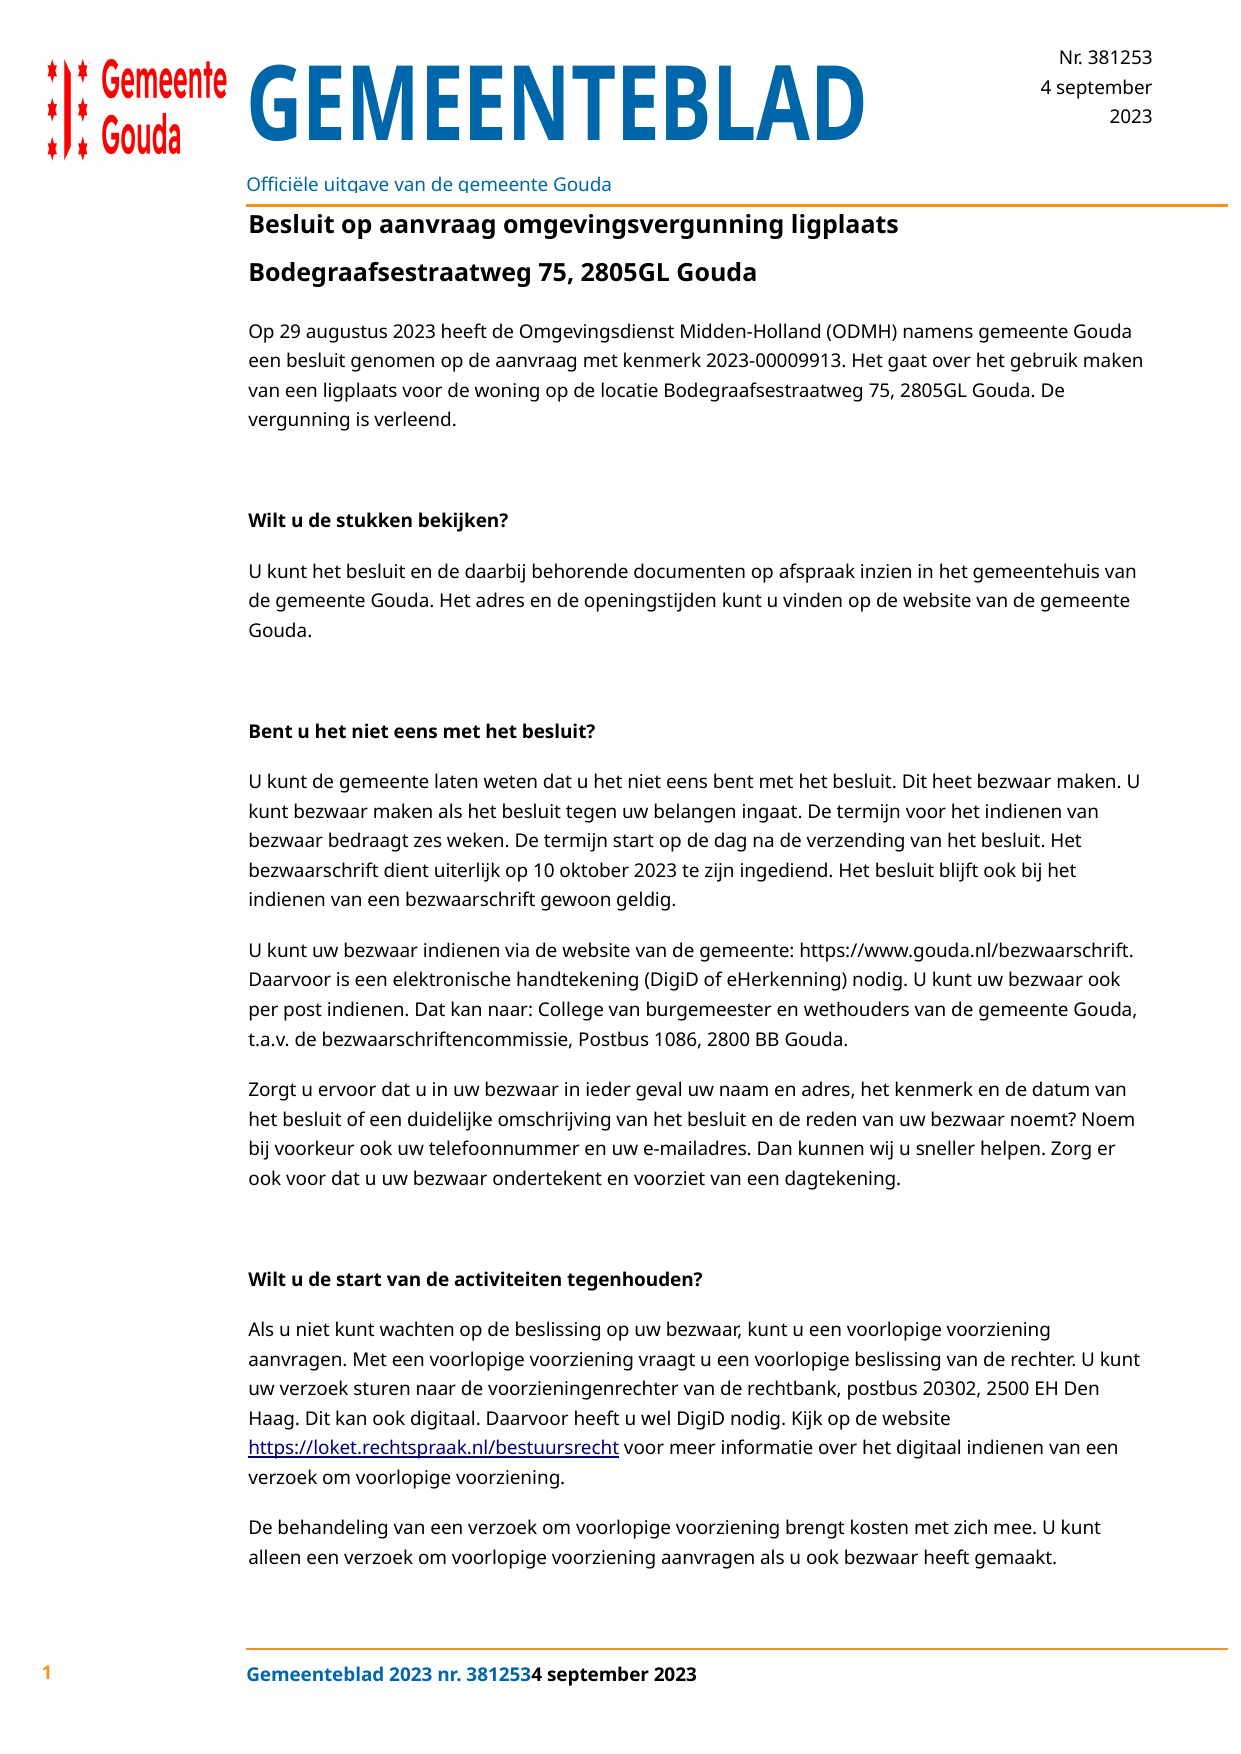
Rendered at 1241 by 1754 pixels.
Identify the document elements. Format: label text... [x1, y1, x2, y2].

text Bent u het niet eens met het besluit? [248, 718, 1152, 744]
picture [41, 47, 231, 172]
text Als u niet kunt wachten op de beslissing op uw bezwaar, kunt u een voorlopige voorziening aanvragen. Met een voorlopige voorziening vraagt u een voorlopige beslissing van de rechter. U kunt uw verzoek sturen naar de voorzieningenrechter van de rechtbank, postbus 20302, 2500 EH Den Haag. Dit kan ook digitaal. Daarvoor heeft u wel DigiD nodig. Kijk op de website https://loket.rechtspraak.nl/bestuursrecht voor meer informatie over het digitaal indienen van een verzoek om voorlopige voorziening. [248, 1316, 1152, 1490]
text U kunt uw bezwaar indienen via de website van de gemeente: https://www.gouda.nl/bezwaarschrift. Daarvoor is een elektronische handtekening (DigiD of eHerkenning) nodig. U kunt uw bezwaar ook per post indienen. Dat kan naar: College van burgemeester en wethouders van de gemeente Gouda, t.a.v. de bezwaarschriftencommissie, Postbus 1086, 2800 BB Gouda. [248, 937, 1152, 1052]
text U kunt het besluit en de daarbij behorende documenten op afspraak inzien in het gemeentehuis van de gemeente Gouda. Het adres en de openingstijden kunt u vinden op de website van de gemeente Gouda. [248, 558, 1152, 643]
text U kunt de gemeente laten weten dat u het niet eens bent met het besluit. Dit heet bezwaar maken. U kunt bezwaar maken als het besluit tegen uw belangen ingaat. De termijn voor het indienen van bezwaar bedraagt zes weken. De termijn start op de dag na de verzending van het besluit. Het bezwaarschrift dient uiterlijk op 10 oktober 2023 te zijn ingediend. Het besluit blijft ook bij het indienen van een bezwaarschrift gewoon geldig. [248, 768, 1152, 912]
text Zorgt u ervoor dat u in uw bezwaar in ieder geval uw naam en adres, het kenmerk en de datum van het besluit of een duidelijke omschrijving van het besluit en de reden van uw bezwaar noemt? Noem bij voorkeur ook uw telefoonnummer en uw e-mailadres. Dan kunnen wij u sneller helpen. Zorg er ook voor dat u uw bezwaar ondertekent en voorziet van een dagtekening. [248, 1076, 1152, 1191]
text Besluit op aanvraag omgevingsvergunning ligplaats Bodegraafsestraatweg 75, 2805GL Gouda [248, 207, 1152, 288]
text Op 29 augustus 2023 heeft de Omgevingsdienst Midden-Holland (ODMH) namens gemeente Gouda een besluit genomen op de aanvraag met kenmerk 2023-00009913. Het gaat over het gebruik maken van een ligplaats voor de woning op de locatie Bodegraafsestraatweg 75, 2805GL Gouda. De vergunning is verleend. [248, 318, 1152, 432]
text Wilt u de start van de activiteiten tegenhouden? [248, 1266, 1152, 1292]
text Wilt u de stukken bekijken? [248, 507, 1152, 533]
text De behandeling van een verzoek om voorlopige voorziening brengt kosten met zich mee. U kunt alleen een verzoek om voorlopige voorziening aanvragen als u ook bezwaar heeft gemaakt. [248, 1514, 1152, 1570]
